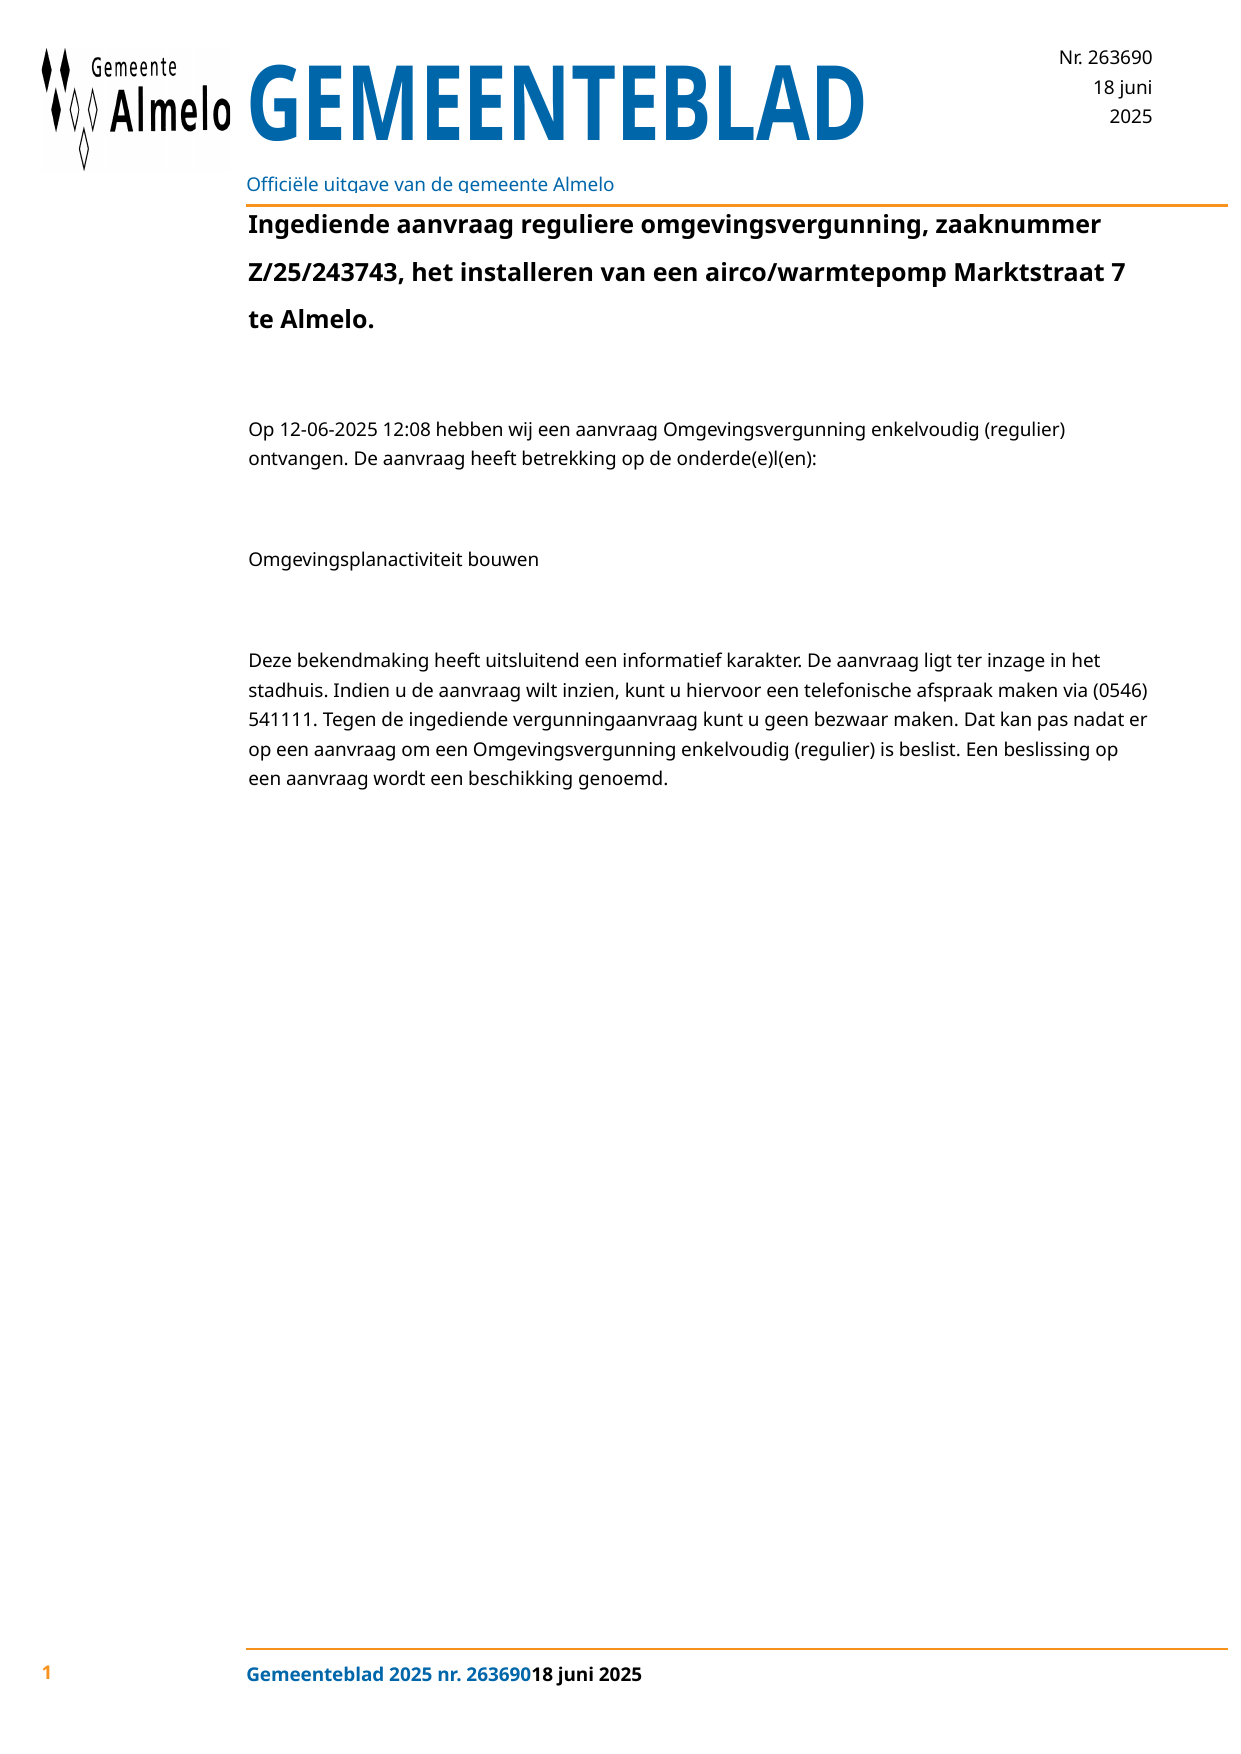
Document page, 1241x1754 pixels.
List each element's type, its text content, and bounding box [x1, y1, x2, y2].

text Op 12-06-2025 12:08 hebben wij een aanvraag Omgevingsvergunning enkelvoudig (regulier) ontvangen. De aanvraag heeft betrekking op de onderde(e)l(en): [248, 416, 1152, 471]
text Ingediende aanvraag reguliere omgevingsvergunning, zaaknummer Z/25/243743, het installeren van een airco/warmtepomp Marktstraat 7 te Almelo. [248, 207, 1152, 336]
picture [41, 47, 231, 172]
text Omgevingsplanactiviteit bouwen [248, 546, 1152, 572]
text Deze bekendmaking heeft uitsluitend een informatief karakter. De aanvraag ligt ter inzage in het stadhuis. Indien u de aanvraag wilt inzien, kunt u hiervoor een telefonische afspraak maken via (0546) 541111. Tegen de ingediende vergunningaanvraag kunt u geen bezwaar maken. Dat kan pas nadat er op een aanvraag om een Omgevingsvergunning enkelvoudig (regulier) is beslist. Een beslissing op een aanvraag wordt een beschikking genoemd. [248, 647, 1152, 791]
